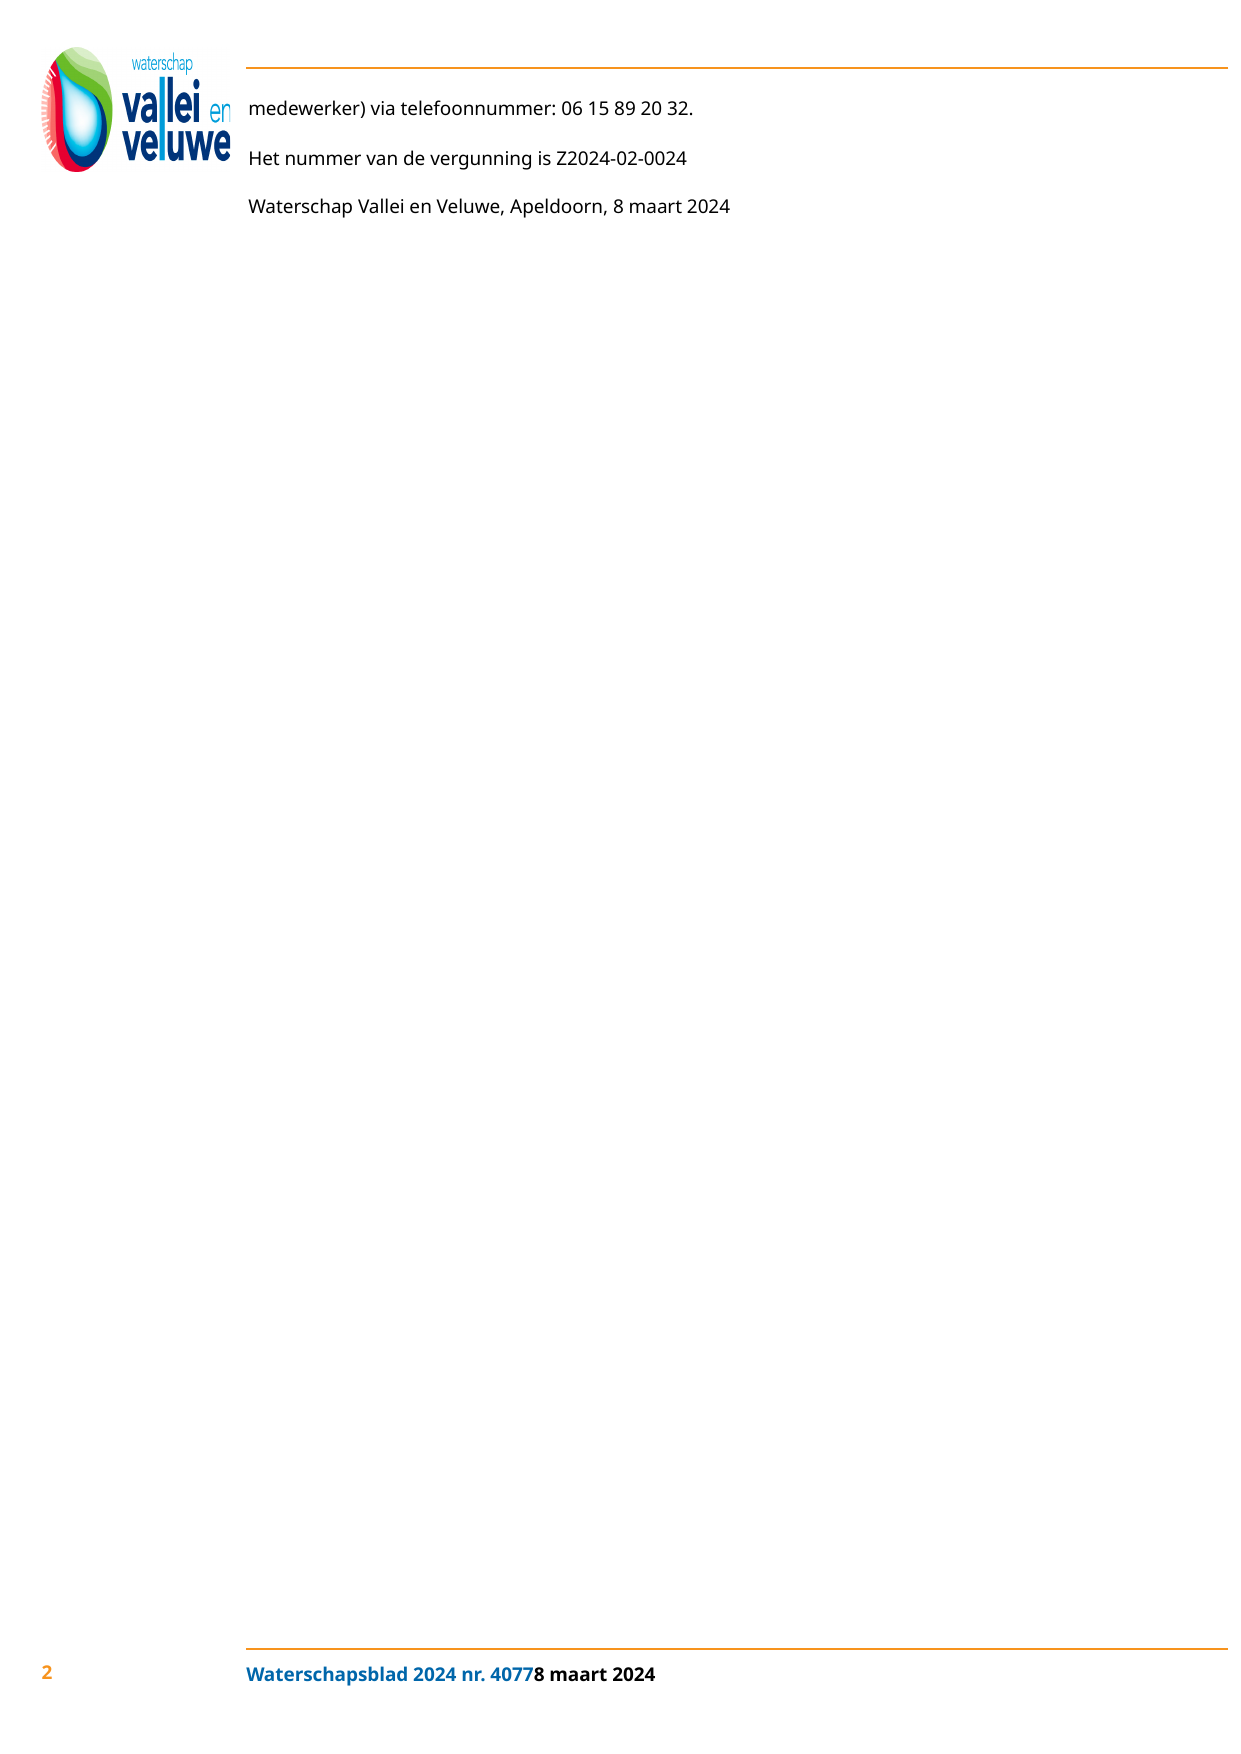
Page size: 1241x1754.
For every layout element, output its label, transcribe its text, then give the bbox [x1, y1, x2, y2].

picture [41, 47, 231, 172]
text Het nummer van de vergunning is Z2024-02-0024 [248, 145, 1152, 171]
text medewerker) via telefoonnummer: 06 15 89 20 32. [248, 95, 1152, 121]
text Waterschap Vallei en Veluwe, Apeldoorn, 8 maart 2024 [248, 193, 1152, 219]
